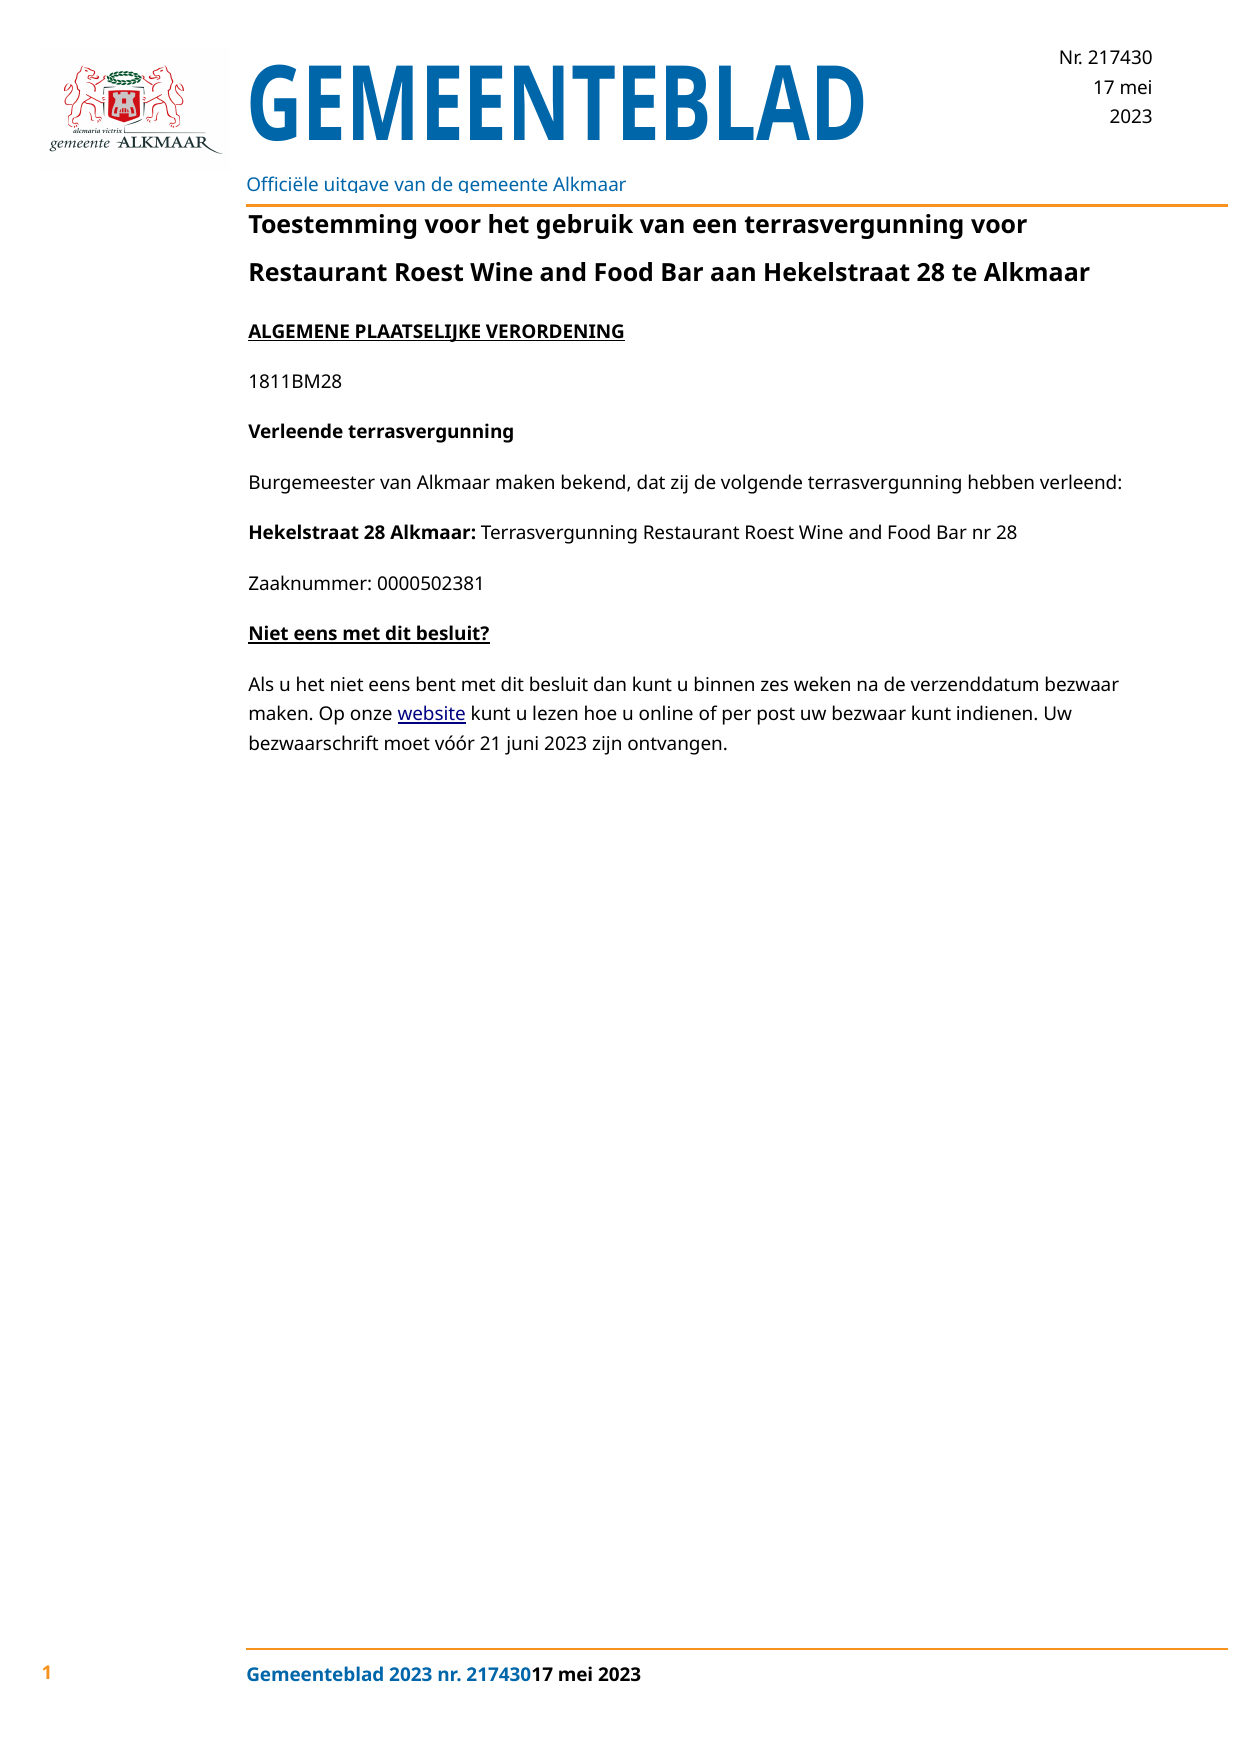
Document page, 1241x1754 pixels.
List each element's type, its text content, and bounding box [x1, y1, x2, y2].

text Hekelstraat 28 Alkmaar: Terrasvergunning Restaurant Roest Wine and Food Bar nr 28 [248, 519, 1152, 545]
text 1811BM28 [248, 368, 1152, 394]
text Toestemming voor het gebruik van een terrasvergunning voor Restaurant Roest Wine and Food Bar aan Hekelstraat 28 te Alkmaar [248, 207, 1152, 288]
picture [41, 47, 231, 172]
text ALGEMENE PLAATSELIJKE VERORDENING [248, 318, 1152, 344]
text Zaaknummer: 0000502381 [248, 570, 1152, 596]
text Als u het niet eens bent met dit besluit dan kunt u binnen zes weken na de verzenddatum bezwaar maken. Op onze website kunt u lezen hoe u online of per post uw bezwaar kunt indienen. Uw bezwaarschrift moet vóór 21 juni 2023 zijn ontvangen. [248, 671, 1152, 756]
text Burgemeester van Alkmaar maken bekend, dat zij de volgende terrasvergunning hebben verleend: [248, 469, 1152, 495]
text Verleende terrasvergunning [248, 419, 1152, 444]
text Niet eens met dit besluit? [248, 620, 1152, 646]
